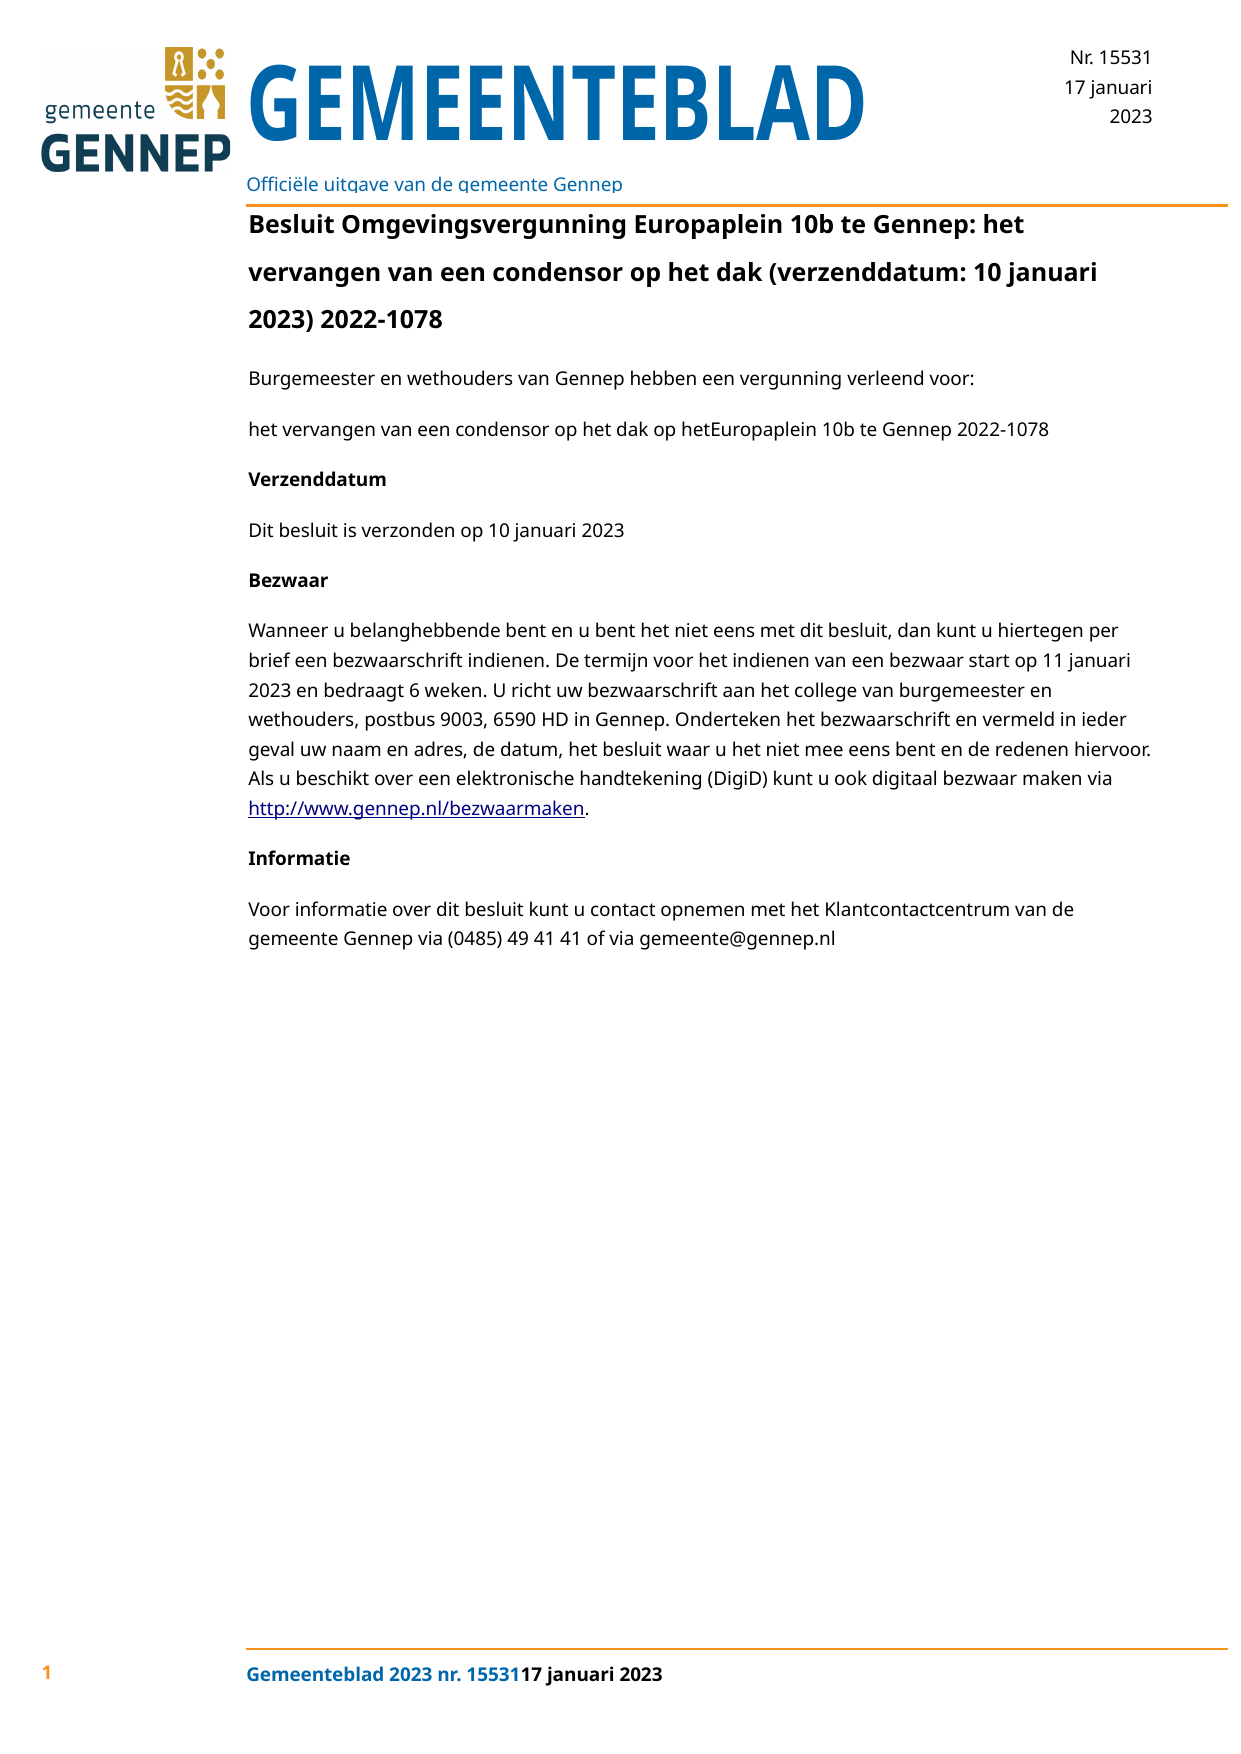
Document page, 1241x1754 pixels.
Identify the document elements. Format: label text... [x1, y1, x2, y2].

text Informatie [248, 846, 1152, 871]
picture [41, 47, 231, 172]
text Burgemeester en wethouders van Gennep hebben een vergunning verleend voor: [248, 366, 1152, 391]
text Voor informatie over dit besluit kunt u contact opnemen met het Klantcontactcentrum van de gemeente Gennep via (0485) 49 41 41 of via gemeente@gennep.nl [248, 896, 1152, 951]
text Bezwaar [248, 567, 1152, 593]
text het vervangen van een condensor op het dak op hetEuropaplein 10b te Gennep 2022-1078 [248, 416, 1152, 442]
text Dit besluit is verzonden op 10 januari 2023 [248, 517, 1152, 542]
text Wanneer u belanghebbende bent en u bent het niet eens met dit besluit, dan kunt u hiertegen per brief een bezwaarschrift indienen. De termijn voor het indienen van een bezwaar start op 11 januari 2023 en bedraagt 6 weken. U richt uw bezwaarschrift aan het college van burgemeester en wethouders, postbus 9003, 6590 HD in Gennep. Onderteken het bezwaarschrift en vermeld in ieder geval uw naam en adres, de datum, het besluit waar u het niet mee eens bent en de redenen hiervoor. Als u beschikt over een elektronische handtekening (DigiD) kunt u ook digitaal bezwaar maken via http://www.gennep.nl/bezwaarmaken. [248, 618, 1152, 821]
text Verzenddatum [248, 466, 1152, 492]
text Besluit Omgevingsvergunning Europaplein 10b te Gennep: het vervangen van een condensor op het dak (verzenddatum: 10 januari 2023) 2022-1078 [248, 207, 1152, 336]
